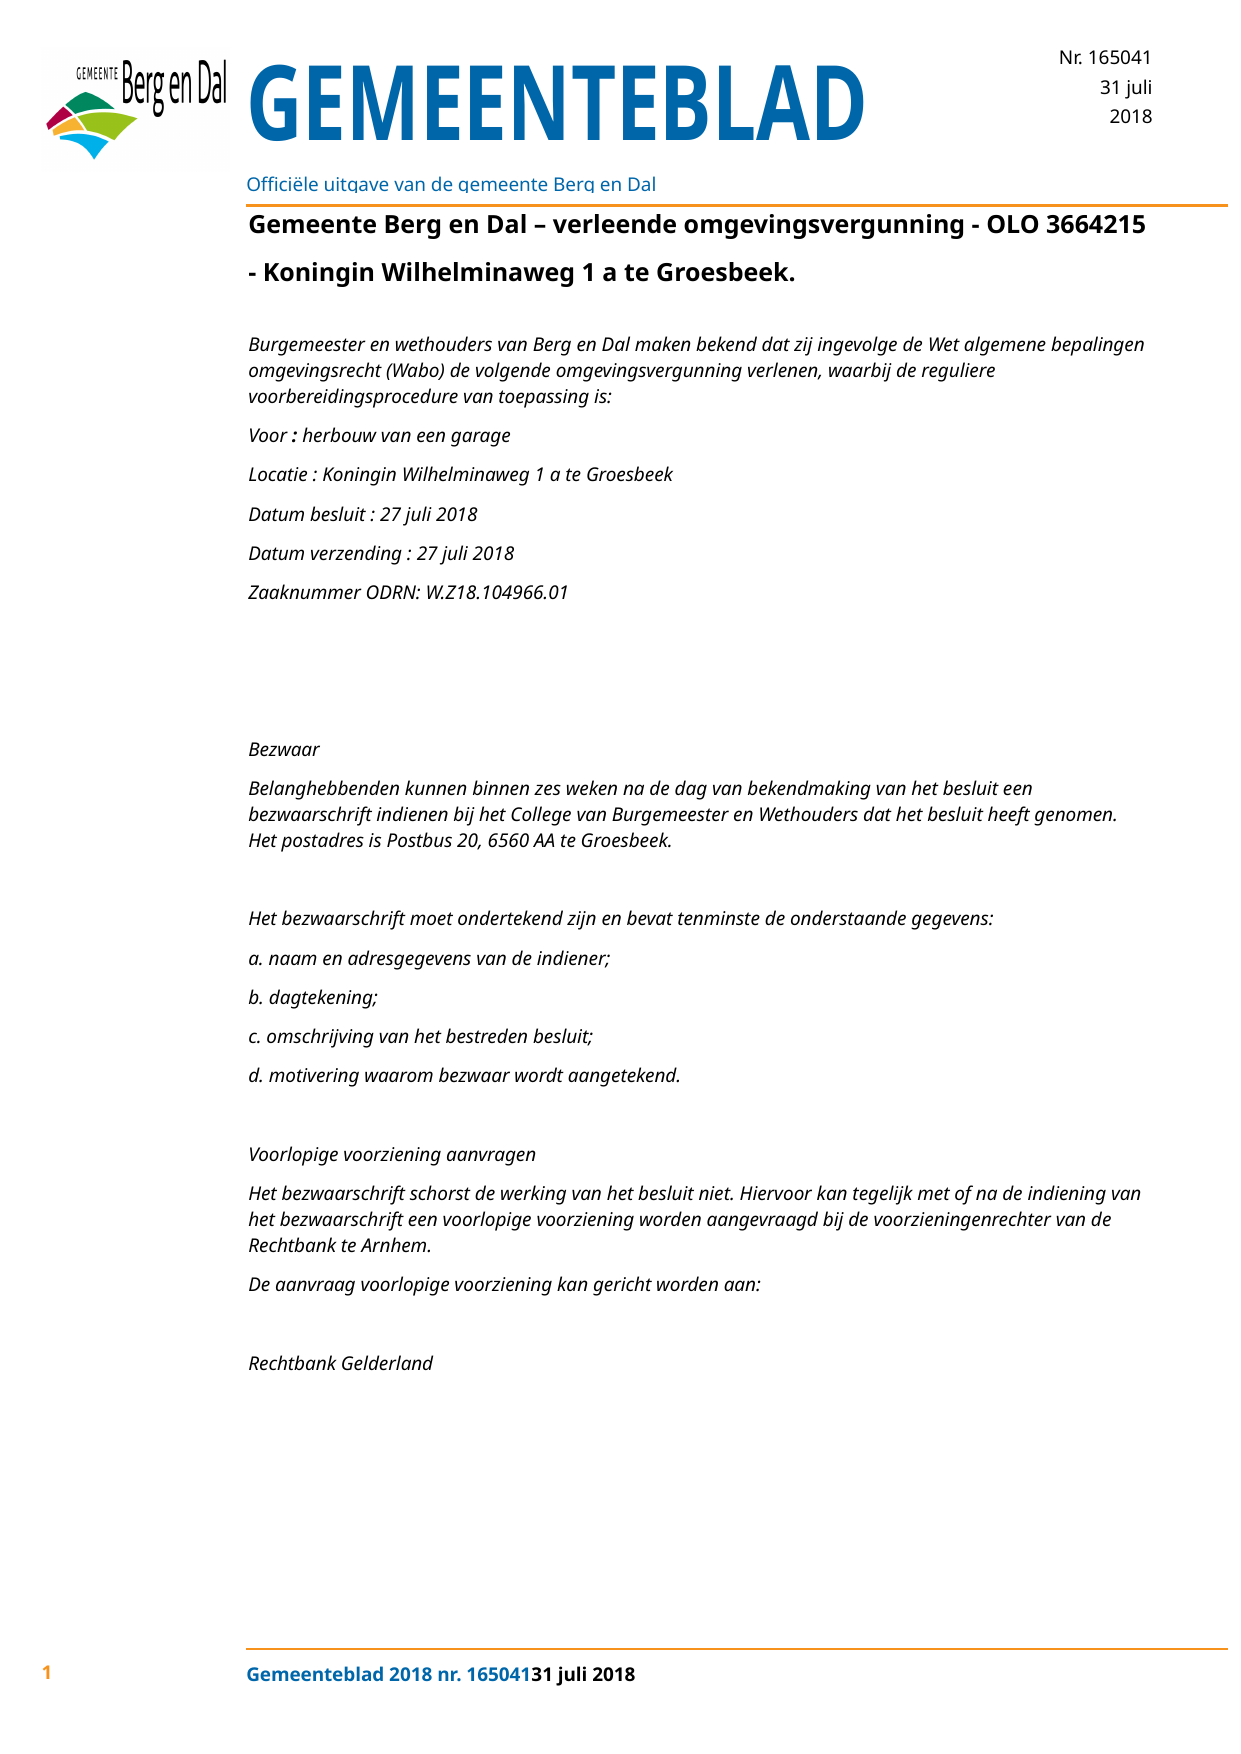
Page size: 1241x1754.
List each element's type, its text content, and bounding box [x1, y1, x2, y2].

text a. naam en adresgegevens van de indiener; [248, 945, 1152, 971]
text b. dagtekening; [248, 984, 1152, 1010]
text Locatie : Koningin Wilhelminaweg 1 a te Groesbeek [248, 461, 1152, 487]
text c. omschrijving van het bestreden besluit; [248, 1023, 1152, 1049]
text Rechtbank Gelderland [248, 1350, 1152, 1376]
picture [41, 47, 231, 172]
text Het bezwaarschrift schorst de werking van het besluit niet. Hiervoor kan tegelijk met of na de indiening van het bezwaarschrift een voorlopige voorziening worden aangevraagd bij de voorzieningenrechter van de Rechtbank te Arnhem. [248, 1181, 1152, 1258]
text Bezwaar [248, 736, 1152, 762]
text d. motivering waarom bezwaar wordt aangetekend. [248, 1063, 1152, 1088]
text Datum besluit : 27 juli 2018 [248, 501, 1152, 526]
text Het bezwaarschrift moet ondertekend zijn en bevat tenminste de onderstaande gegevens: [248, 906, 1152, 931]
text Zaaknummer ODRN: W.Z18.104966.01 [248, 579, 1152, 605]
text Burgemeester en wethouders van Berg en Dal maken bekend dat zij ingevolge de Wet algemene bepalingen omgevingsrecht (Wabo) de volgende omgevingsvergunning verlenen, waarbij de reguliere voorbereidingsprocedure van toepassing is: [248, 331, 1152, 409]
text Voorlopige voorziening aanvragen [248, 1141, 1152, 1167]
text Gemeente Berg en Dal – verleende omgevingsvergunning - OLO 3664215 - Koningin Wilhelminaweg 1 a te Groesbeek. [248, 207, 1152, 288]
text Voor : herbouw van een garage [248, 422, 1152, 448]
text De aanvraag voorlopige voorziening kan gericht worden aan: [248, 1271, 1152, 1297]
text Belanghebbenden kunnen binnen zes weken na de dag van bekendmaking van het besluit een bezwaarschrift indienen bij het College van Burgemeester en Wethouders dat het besluit heeft genomen. Het postadres is Postbus 20, 6560 AA te Groesbeek. [248, 776, 1152, 853]
text Datum verzending : 27 juli 2018 [248, 540, 1152, 566]
